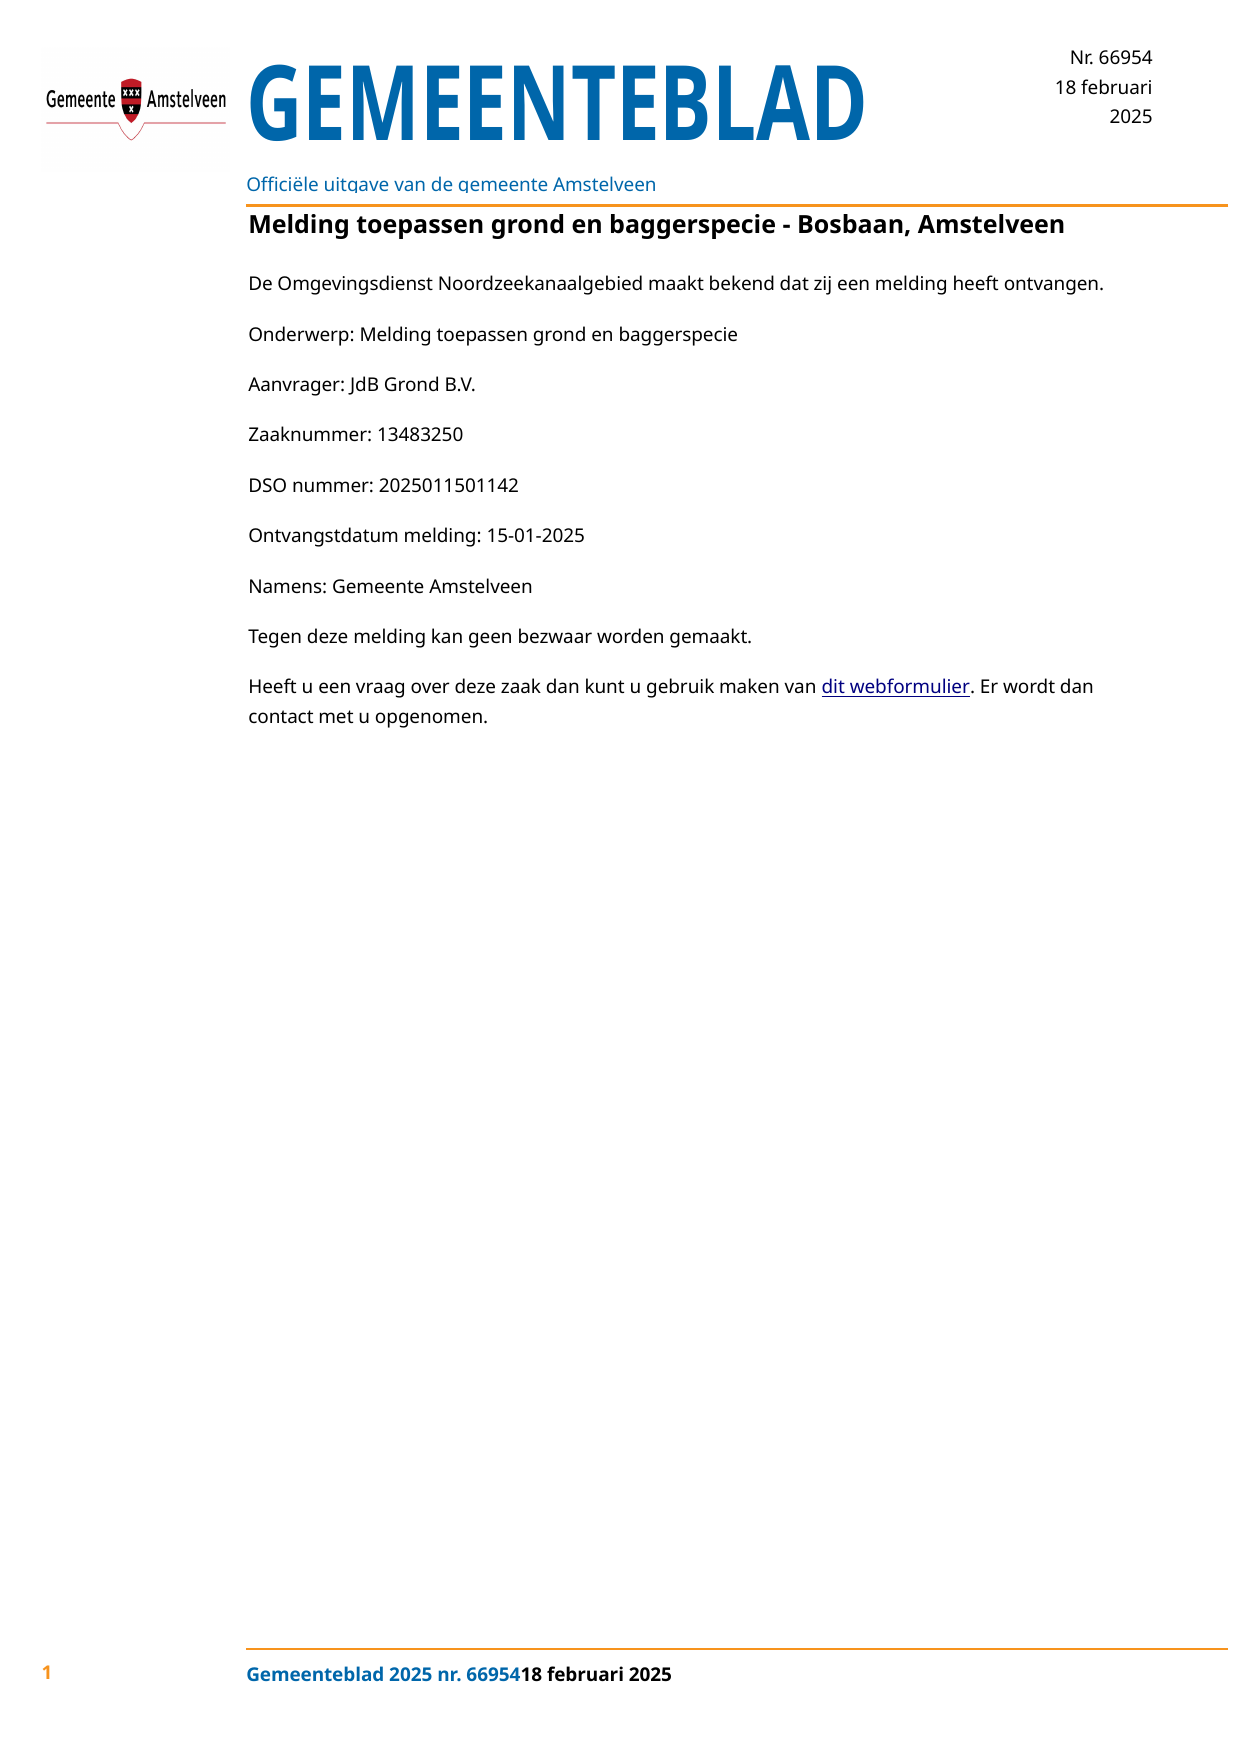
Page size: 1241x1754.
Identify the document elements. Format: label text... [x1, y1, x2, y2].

text Aanvrager: JdB Grond B.V. [248, 371, 1152, 397]
text Melding toepassen grond en baggerspecie - Bosbaan, Amstelveen [248, 207, 1152, 241]
text Zaaknummer: 13483250 [248, 422, 1152, 447]
picture [41, 47, 231, 172]
text De Omgevingsdienst Noordzeekanaalgebied maakt bekend dat zij een melding heeft ontvangen. [248, 270, 1152, 296]
text Namens: Gemeente Amstelveen [248, 573, 1152, 598]
text DSO nummer: 2025011501142 [248, 472, 1152, 498]
text Ontvangstdatum melding: 15-01-2025 [248, 522, 1152, 548]
text Onderwerp: Melding toepassen grond en baggerspecie [248, 321, 1152, 346]
text Heeft u een vraag over deze zaak dan kunt u gebruik maken van dit webformulier. Er wordt dan contact met u opgenomen. [248, 674, 1152, 729]
text Tegen deze melding kan geen bezwaar worden gemaakt. [248, 623, 1152, 649]
